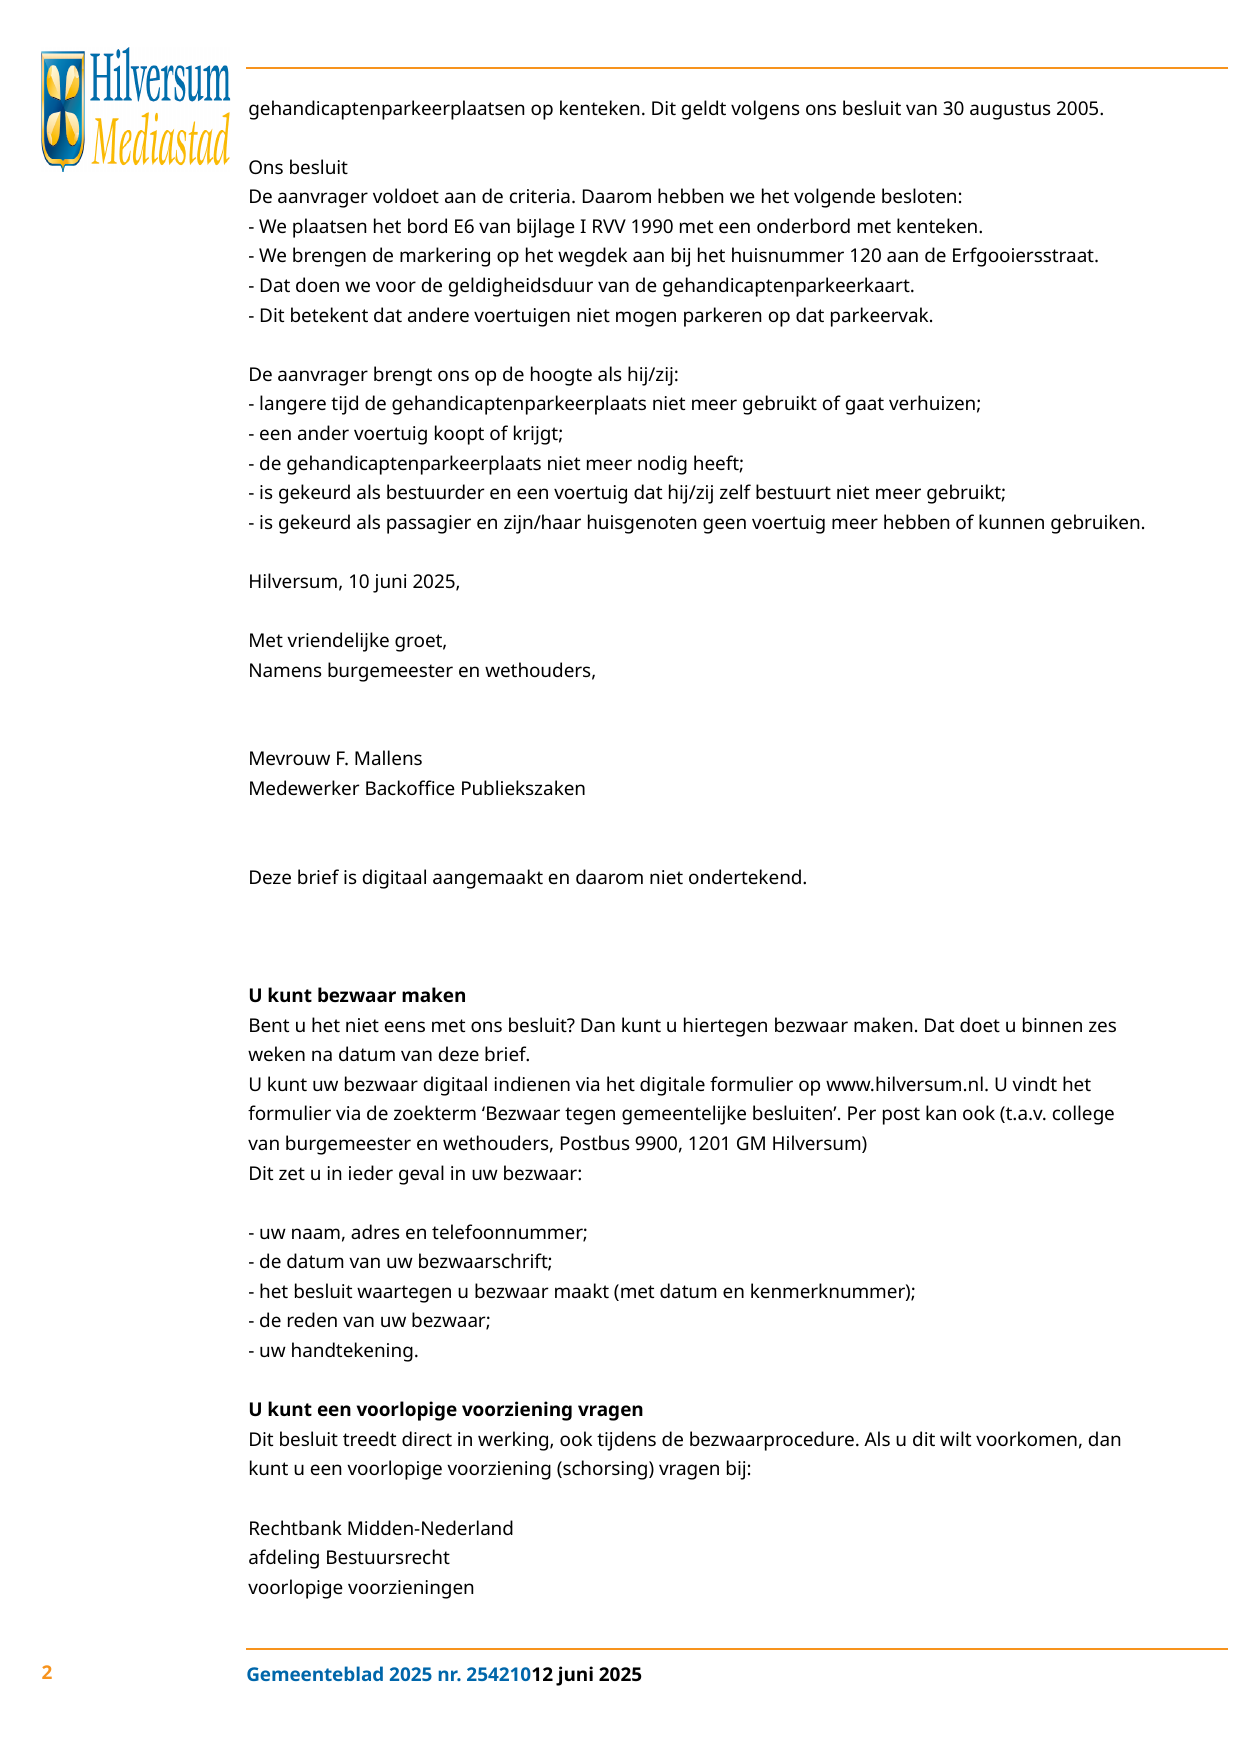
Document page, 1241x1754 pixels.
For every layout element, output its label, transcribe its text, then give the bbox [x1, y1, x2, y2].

text - We plaatsen het bord E6 van bijlage I RVV 1990 met een onderbord met kenteken. [248, 213, 1152, 239]
text - een ander voertuig koopt of krijgt; [248, 420, 1152, 446]
text Rechtbank Midden-Nederland [248, 1515, 1152, 1541]
text U kunt een voorlopige voorziening vragen [248, 1396, 1152, 1422]
text - de datum van uw bezwaarschrift; [248, 1248, 1152, 1274]
text - uw naam, adres en telefoonnummer; [248, 1219, 1152, 1245]
text Bent u het niet eens met ons besluit? Dan kunt u hiertegen bezwaar maken. Dat doet u binnen zes weken na datum van deze brief. [248, 1012, 1152, 1067]
text - is gekeurd als bestuurder en een voertuig dat hij/zij zelf bestuurt niet meer gebruikt; [248, 479, 1152, 505]
text Met vriendelijke groet, [248, 627, 1152, 653]
text afdeling Bestuursrecht [248, 1544, 1152, 1570]
text - Dit betekent dat andere voertuigen niet mogen parkeren op dat parkeervak. [248, 302, 1152, 328]
text Namens burgemeester en wethouders, [248, 657, 1152, 683]
text - het besluit waartegen u bezwaar maakt (met datum en kenmerknummer); [248, 1278, 1152, 1304]
text - Dat doen we voor de geldigheidsduur van de gehandicaptenparkeerkaart. [248, 272, 1152, 298]
text - is gekeurd als passagier en zijn/haar huisgenoten geen voertuig meer hebben of kunnen gebruiken. [248, 509, 1152, 535]
text - de gehandicaptenparkeerplaats niet meer nodig heeft; [248, 450, 1152, 476]
picture [41, 47, 231, 172]
text De aanvrager brengt ons op de hoogte als hij/zij: [248, 361, 1152, 387]
text Mevrouw F. Mallens [248, 746, 1152, 771]
text U kunt uw bezwaar digitaal indienen via het digitale formulier op www.hilversum.nl. U vindt het formulier via de zoekterm ‘Bezwaar tegen gemeentelijke besluiten’. Per post kan ook (t.a.v. college van burgemeester en wethouders, Postbus 9900, 1201 GM Hilversum) [248, 1071, 1152, 1156]
text U kunt bezwaar maken [248, 982, 1152, 1008]
text Ons besluit [248, 154, 1152, 180]
text - We brengen de markering op het wegdek aan bij het huisnummer 120 aan de Erfgooiersstraat. [248, 243, 1152, 268]
text - de reden van uw bezwaar; [248, 1308, 1152, 1333]
text Dit besluit treedt direct in werking, ook tijdens de bezwaarprocedure. Als u dit wilt voorkomen, dan kunt u een voorlopige voorziening (schorsing) vragen bij: [248, 1426, 1152, 1481]
text Dit zet u in ieder geval in uw bezwaar: [248, 1160, 1152, 1186]
text - uw handtekening. [248, 1337, 1152, 1363]
text gehandicaptenparkeerplaatsen op kenteken. Dit geldt volgens ons besluit van 30 augustus 2005. [248, 95, 1152, 121]
text voorlopige voorzieningen [248, 1574, 1152, 1600]
text Deze brief is digitaal aangemaakt en daarom niet ondertekend. [248, 864, 1152, 890]
text Medewerker Backoffice Publiekszaken [248, 775, 1152, 801]
text Hilversum, 10 juni 2025, [248, 568, 1152, 594]
text De aanvrager voldoet aan de criteria. Daarom hebben we het volgende besloten: [248, 183, 1152, 209]
text - langere tijd de gehandicaptenparkeerplaats niet meer gebruikt of gaat verhuizen; [248, 391, 1152, 416]
